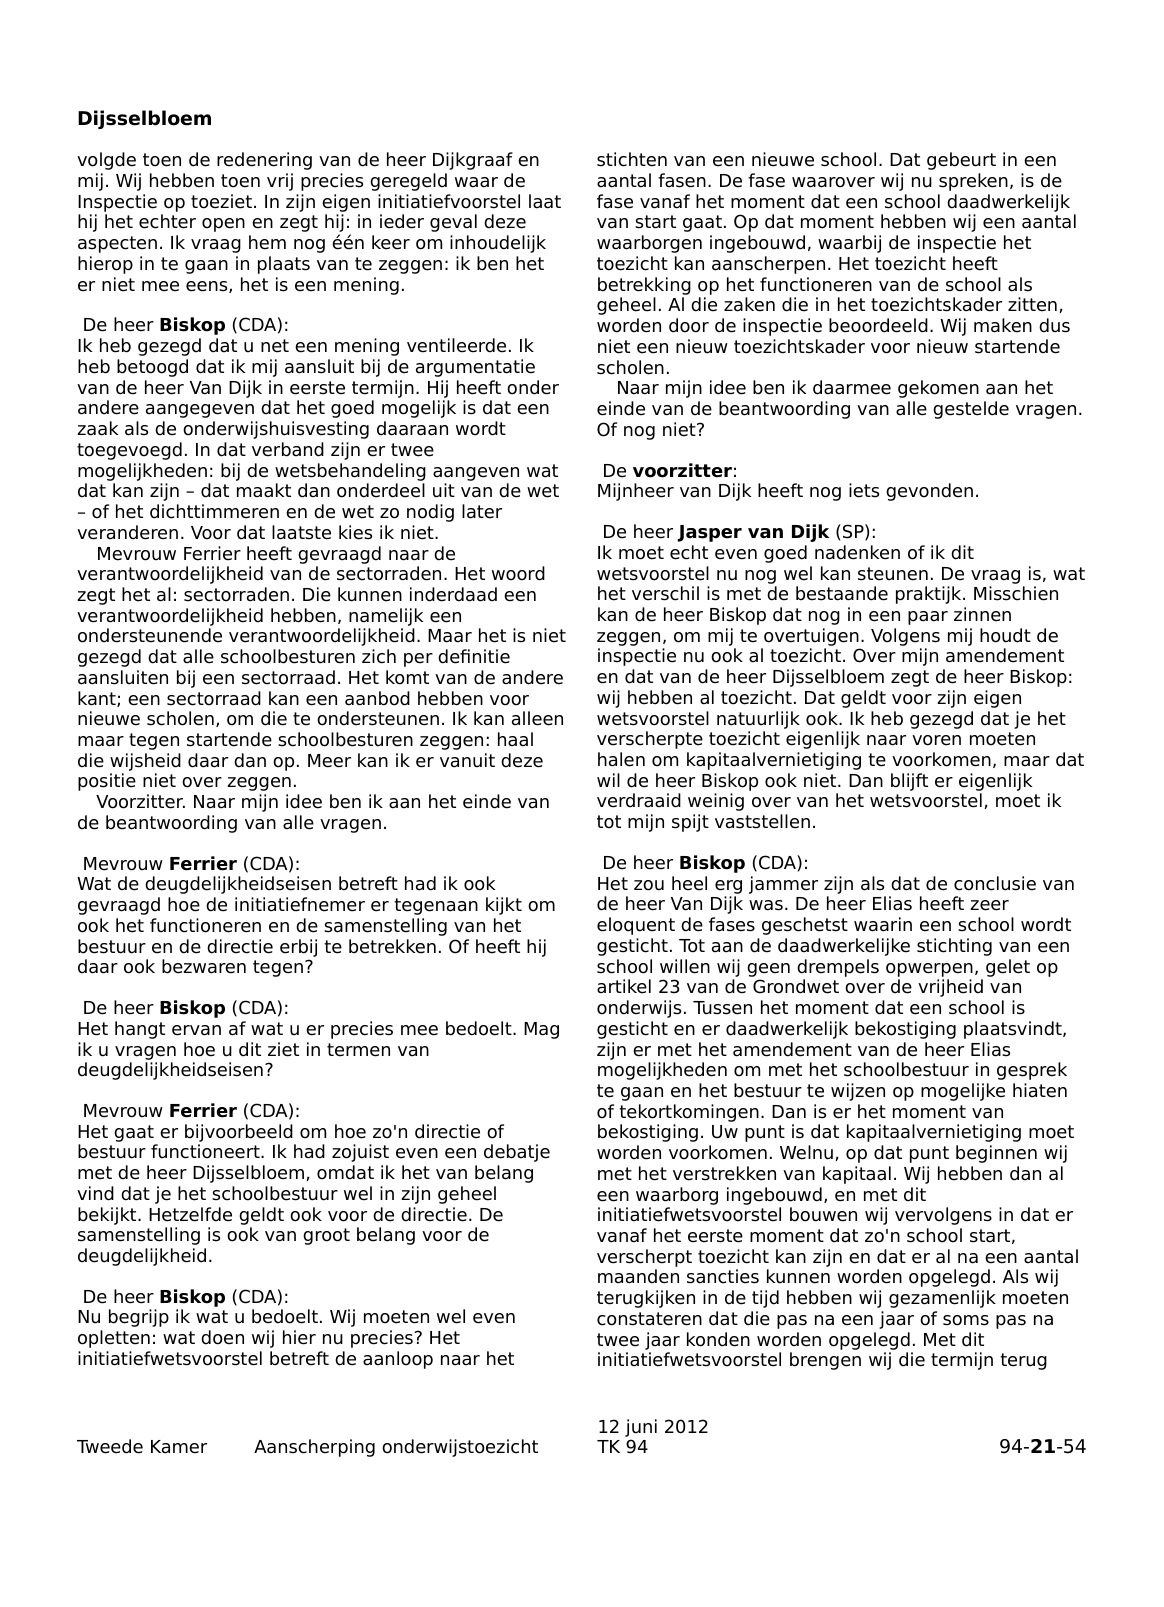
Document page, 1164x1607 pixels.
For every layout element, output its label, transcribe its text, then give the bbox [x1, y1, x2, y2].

text Mevrouw Ferrier (CDA): [77, 853, 567, 874]
text Het gaat er bijvoorbeeld om hoe zo'n directie of bestuur functioneert. Ik had zojuist even een debatje met de heer Dijsselbloem, omdat ik het van belang vind dat je het schoolbestuur wel in zijn geheel bekijkt. Hetzelfde geldt ook voor de directie. De samenstelling is ook van groot belang voor de deugdelijkheid. [77, 1122, 567, 1267]
text stichten van een nieuwe school. Dat gebeurt in een aantal fasen. De fase waarover wij nu spreken, is de fase vanaf het moment dat een school daadwerkelijk van start gaat. Op dat moment hebben wij een aantal waarborgen ingebouwd, waarbij de inspectie het toezicht kan aanscherpen. Het toezicht heeft betrekking op het functioneren van de school als geheel. Al die zaken die in het toezichtskader zitten, worden door de inspectie beoordeeld. Wij maken dus niet een nieuw toezichtskader voor nieuw startende scholen. [596, 150, 1087, 378]
text Naar mijn idee ben ik daarmee gekomen aan het einde van de beantwoording van alle gestelde vragen. Of nog niet? [596, 378, 1087, 440]
text Ik moet echt even goed nadenken of ik dit wetsvoorstel nu nog wel kan steunen. De vraag is, wat het verschil is met de bestaande praktijk. Misschien kan de heer Biskop dat nog in een paar zinnen zeggen, om mij te overtuigen. Volgens mij houdt de inspectie nu ook al toezicht. Over mijn amendement en dat van de heer Dijsselbloem zegt de heer Biskop: wij hebben al toezicht. Dat geldt voor zijn eigen wetsvoorstel natuurlijk ook. Ik heb gezegd dat je het verscherpte toezicht eigenlijk naar voren moeten halen om kapitaalvernietiging te voorkomen, maar dat wil de heer Biskop ook niet. Dan blijft er eigenlijk verdraaid weinig over van het wetsvoorstel, moet ik tot mijn spijt vaststellen. [596, 543, 1087, 833]
text De heer Biskop (CDA): [77, 1287, 567, 1307]
text Mevrouw Ferrier heeft gevraagd naar de verantwoordelijkheid van de sectorraden. Het woord zegt het al: sectorraden. Die kunnen inderdaad een verantwoordelijkheid hebben, namelijk een ondersteunende verantwoordelijkheid. Maar het is niet gezegd dat alle schoolbesturen zich per definitie aansluiten bij een sectorraad. Het komt van de andere kant; een sectorraad kan een aanbod hebben voor nieuwe scholen, om die te ondersteunen. Ik kan alleen maar tegen startende schoolbesturen zeggen: haal die wijsheid daar dan op. Meer kan ik er vanuit deze positie niet over zeggen. [77, 543, 567, 792]
text Ik heb gezegd dat u net een mening ventileerde. Ik heb betoogd dat ik mij aansluit bij de argumentatie van de heer Van Dijk in eerste termijn. Hij heeft onder andere aangegeven dat het goed mogelijk is dat een zaak als de onderwijshuisvesting daaraan wordt toegevoegd. In dat verband zijn er twee mogelijkheden: bij de wetsbehandeling aangeven wat dat kan zijn – dat maakt dan onderdeel uit van de wet – of het dichttimmeren en de wet zo nodig later veranderen. Voor dat laatste kies ik niet. [77, 336, 567, 543]
text De heer Jasper van Dijk (SP): [596, 522, 1087, 543]
text Mijnheer van Dijk heeft nog iets gevonden. [596, 481, 1087, 502]
text Wat de deugdelijkheidseisen betreft had ik ook gevraagd hoe de initiatiefnemer er tegenaan kijkt om ook het functioneren en de samenstelling van het bestuur en de directie erbij te betrekken. Of heeft hij daar ook bezwaren tegen? [77, 874, 567, 978]
text De heer Biskop (CDA): [77, 998, 567, 1019]
text De heer Biskop (CDA): [77, 315, 567, 336]
text Voorzitter. Naar mijn idee ben ik aan het einde van de beantwoording van alle vragen. [77, 792, 567, 833]
text Mevrouw Ferrier (CDA): [77, 1101, 567, 1122]
text volgde toen de redenering van de heer Dijkgraaf en mij. Wij hebben toen vrij precies geregeld waar de Inspectie op toeziet. In zijn eigen initiatiefvoorstel laat hij het echter open en zegt hij: in ieder geval deze aspecten. Ik vraag hem nog één keer om inhoudelijk hierop in te gaan in plaats van te zeggen: ik ben het er niet mee eens, het is een mening. [77, 150, 567, 295]
text De voorzitter: [596, 460, 1087, 481]
text Nu begrijp ik wat u bedoelt. Wij moeten wel even opletten: wat doen wij hier nu precies? Het initiatiefwetsvoorstel betreft de aanloop naar het [77, 1307, 567, 1369]
text De heer Biskop (CDA): [596, 853, 1087, 873]
text Het zou heel erg jammer zijn als dat de conclusie van de heer Van Dijk was. De heer Elias heeft zeer eloquent de fases geschetst waarin een school wordt gesticht. Tot aan de daadwerkelijke stichting van een school willen wij geen drempels opwerpen, gelet op artikel 23 van de Grondwet over de vrijheid van onderwijs. Tussen het moment dat een school is gesticht en er daadwerkelijk bekostiging plaatsvindt, zijn er met het amendement van de heer Elias mogelijkheden om met het schoolbestuur in gesprek te gaan en het bestuur te wijzen op mogelijke hiaten of tekortkomingen. Dan is er het moment van bekostiging. Uw punt is dat kapitaalvernietiging moet worden voorkomen. Welnu, op dat punt beginnen wij met het verstrekken van kapitaal. Wij hebben dan al een waarborg ingebouwd, en met dit initiatiefwetsvoorstel bouwen wij vervolgens in dat er vanaf het eerste moment dat zo'n school start, verscherpt toezicht kan zijn en dat er al na een aantal maanden sancties kunnen worden opgelegd. Als wij terugkijken in de tijd hebben wij gezamenlijk moeten constateren dat die pas na een jaar of soms pas na twee jaar konden worden opgelegd. Met dit initiatiefwetsvoorstel brengen wij die termijn terug [596, 873, 1087, 1371]
text Het hangt ervan af wat u er precies mee bedoelt. Mag ik u vragen hoe u dit ziet in termen van deugdelijkheidseisen? [77, 1019, 567, 1081]
